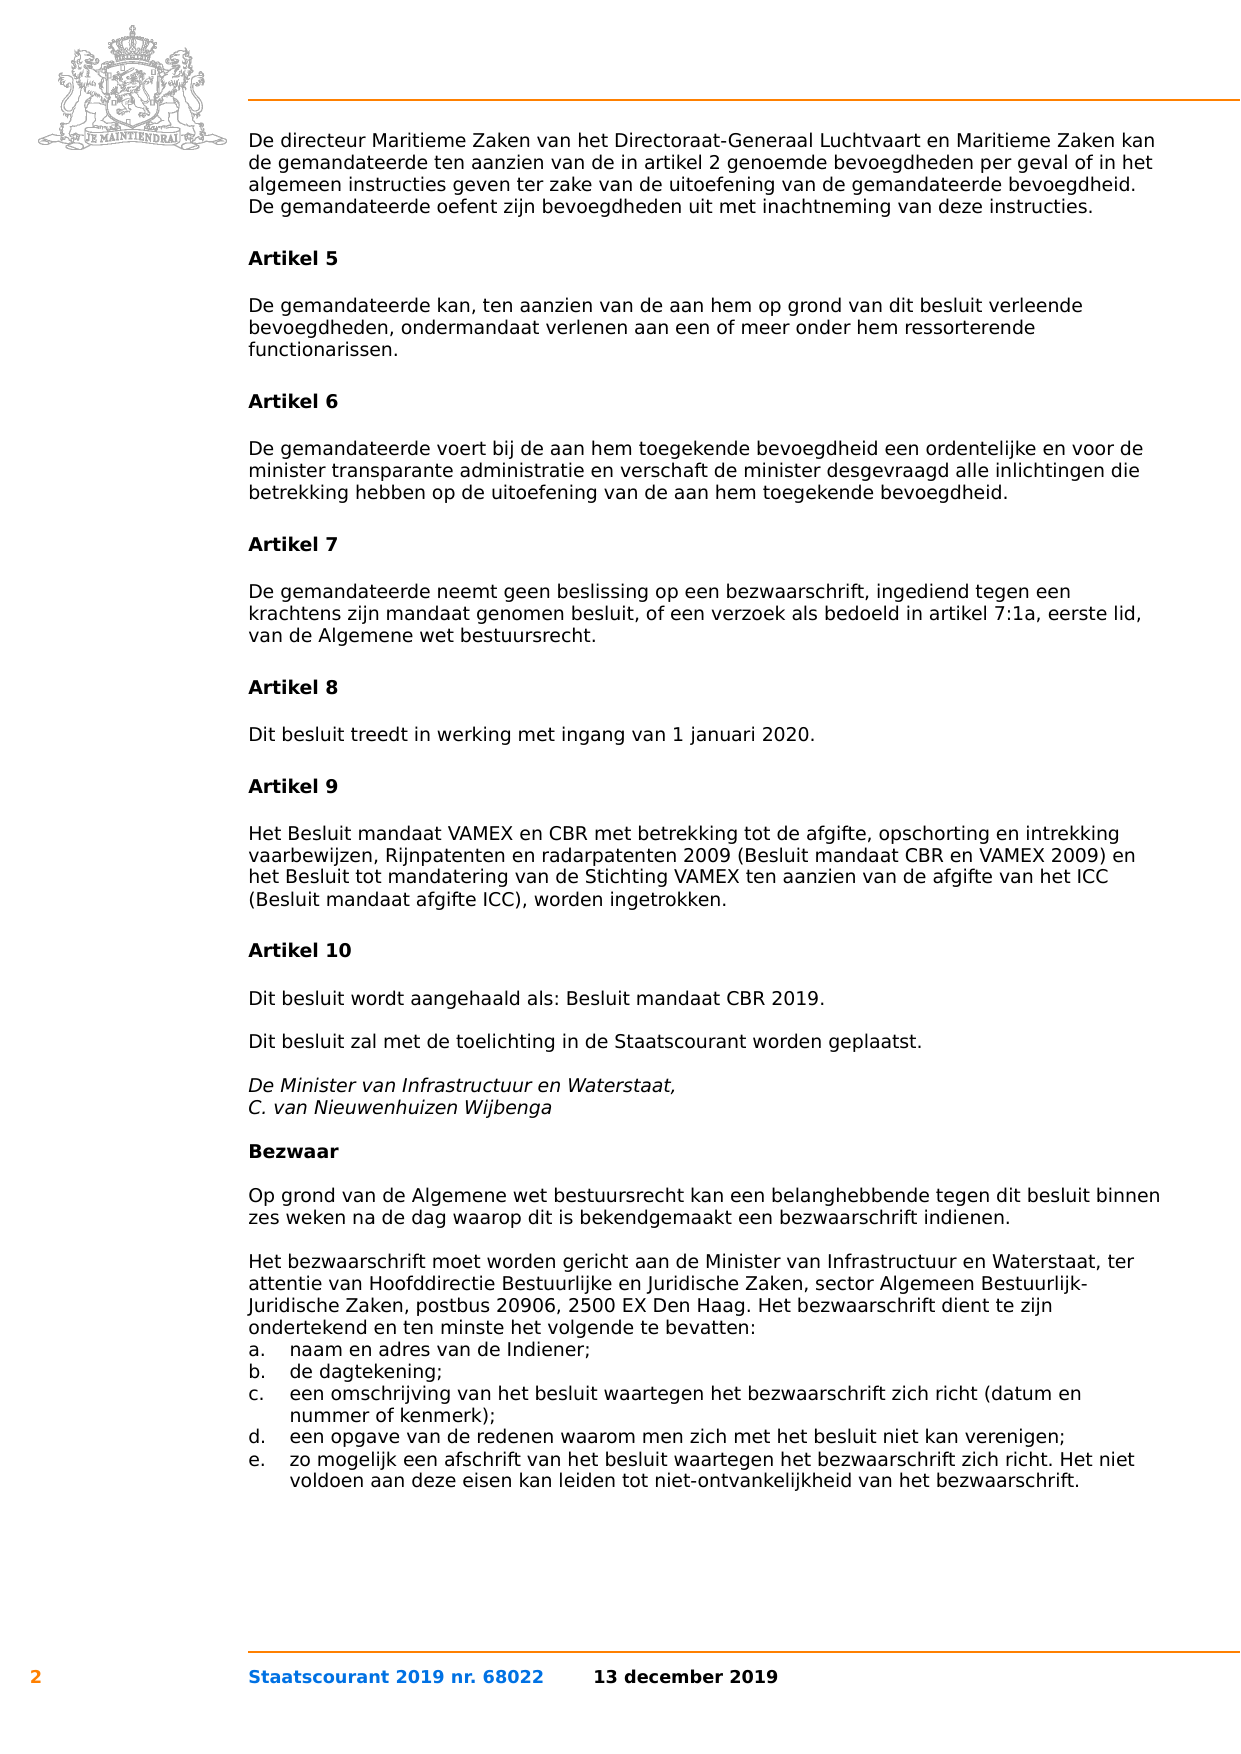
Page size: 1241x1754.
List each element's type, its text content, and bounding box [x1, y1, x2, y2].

text b. de dagtekening; [248, 1361, 1163, 1382]
text e. zo mogelijk een afschrift van het besluit waartegen het bezwaarschrift zich richt. Het niet voldoen aan deze eisen kan leiden tot niet-ontvankelijkheid van het bezwaarschrift. [248, 1448, 1163, 1492]
text De Minister van Infrastructuur en Waterstaat, C. van Nieuwenhuizen Wijbenga [248, 1075, 1163, 1119]
text a. naam en adres van de Indiener; [248, 1338, 1163, 1361]
subtitle Artikel 8 [248, 677, 1163, 698]
text Het Besluit mandaat VAMEX en CBR met betrekking tot de afgifte, opschorting en intrekking vaarbewijzen, Rijnpatenten en radarpatenten 2009 (Besluit mandaat CBR en VAMEX 2009) en het Besluit tot mandatering van de Stichting VAMEX ten aanzien van de afgifte van het ICC (Besluit mandaat afgifte ICC), worden ingetrokken. [248, 822, 1163, 910]
subtitle Artikel 6 [248, 391, 1163, 413]
picture [38, 25, 227, 150]
text De gemandateerde voert bij de aan hem toegekende bevoegdheid een ordentelijke en voor de minister transparante administratie en verschaft de minister desgevraagd alle inlichtingen die betrekking hebben op de uitoefening van de aan hem toegekende bevoegdheid. [248, 438, 1163, 504]
subtitle Artikel 7 [248, 534, 1163, 556]
subtitle Artikel 5 [248, 248, 1163, 270]
text c. een omschrijving van het besluit waartegen het bezwaarschrift zich richt (datum en nummer of kenmerk); [248, 1382, 1163, 1426]
text d. een opgave van de redenen waarom men zich met het besluit niet kan verenigen; [248, 1426, 1163, 1448]
text De gemandateerde kan, ten aanzien van de aan hem op grond van dit besluit verleende bevoegdheden, ondermandaat verlenen aan een of meer onder hem ressorterende functionarissen. [248, 295, 1163, 361]
text Het bezwaarschrift moet worden gericht aan de Minister van Infrastructuur en Waterstaat, ter attentie van Hoofddirectie Bestuurlijke en Juridische Zaken, sector Algemeen Bestuurlijk-Juridische Zaken, postbus 20906, 2500 EX Den Haag. Het bezwaarschrift dient te zijn ondertekend en ten minste het volgende te bevatten: [248, 1251, 1163, 1338]
text De gemandateerde neemt geen beslissing op een bezwaarschrift, ingediend tegen een krachtens zijn mandaat genomen besluit, of een verzoek als bedoeld in artikel 7:1a, eerste lid, van de Algemene wet bestuursrecht. [248, 581, 1163, 647]
subtitle Artikel 10 [248, 940, 1163, 962]
text Dit besluit treedt in werking met ingang van 1 januari 2020. [248, 723, 1163, 746]
text Dit besluit zal met de toelichting in de Staatscourant worden geplaatst. [248, 1031, 1163, 1053]
text De directeur Maritieme Zaken van het Directoraat-Generaal Luchtvaart en Maritieme Zaken kan de gemandateerde ten aanzien van de in artikel 2 genoemde bevoegdheden per geval of in het algemeen instructies geven ter zake van de uitoefening van de gemandateerde bevoegdheid. De gemandateerde oefent zijn bevoegdheden uit met inachtneming van deze instructies. [248, 130, 1163, 218]
text Op grond van de Algemene wet bestuursrecht kan een belanghebbende tegen dit besluit binnen zes weken na de dag waarop dit is bekendgemaakt een bezwaarschrift indienen. [248, 1185, 1163, 1229]
text Dit besluit wordt aangehaald als: Besluit mandaat CBR 2019. [248, 987, 1163, 1009]
text Bezwaar [248, 1141, 1163, 1163]
subtitle Artikel 9 [248, 776, 1163, 797]
